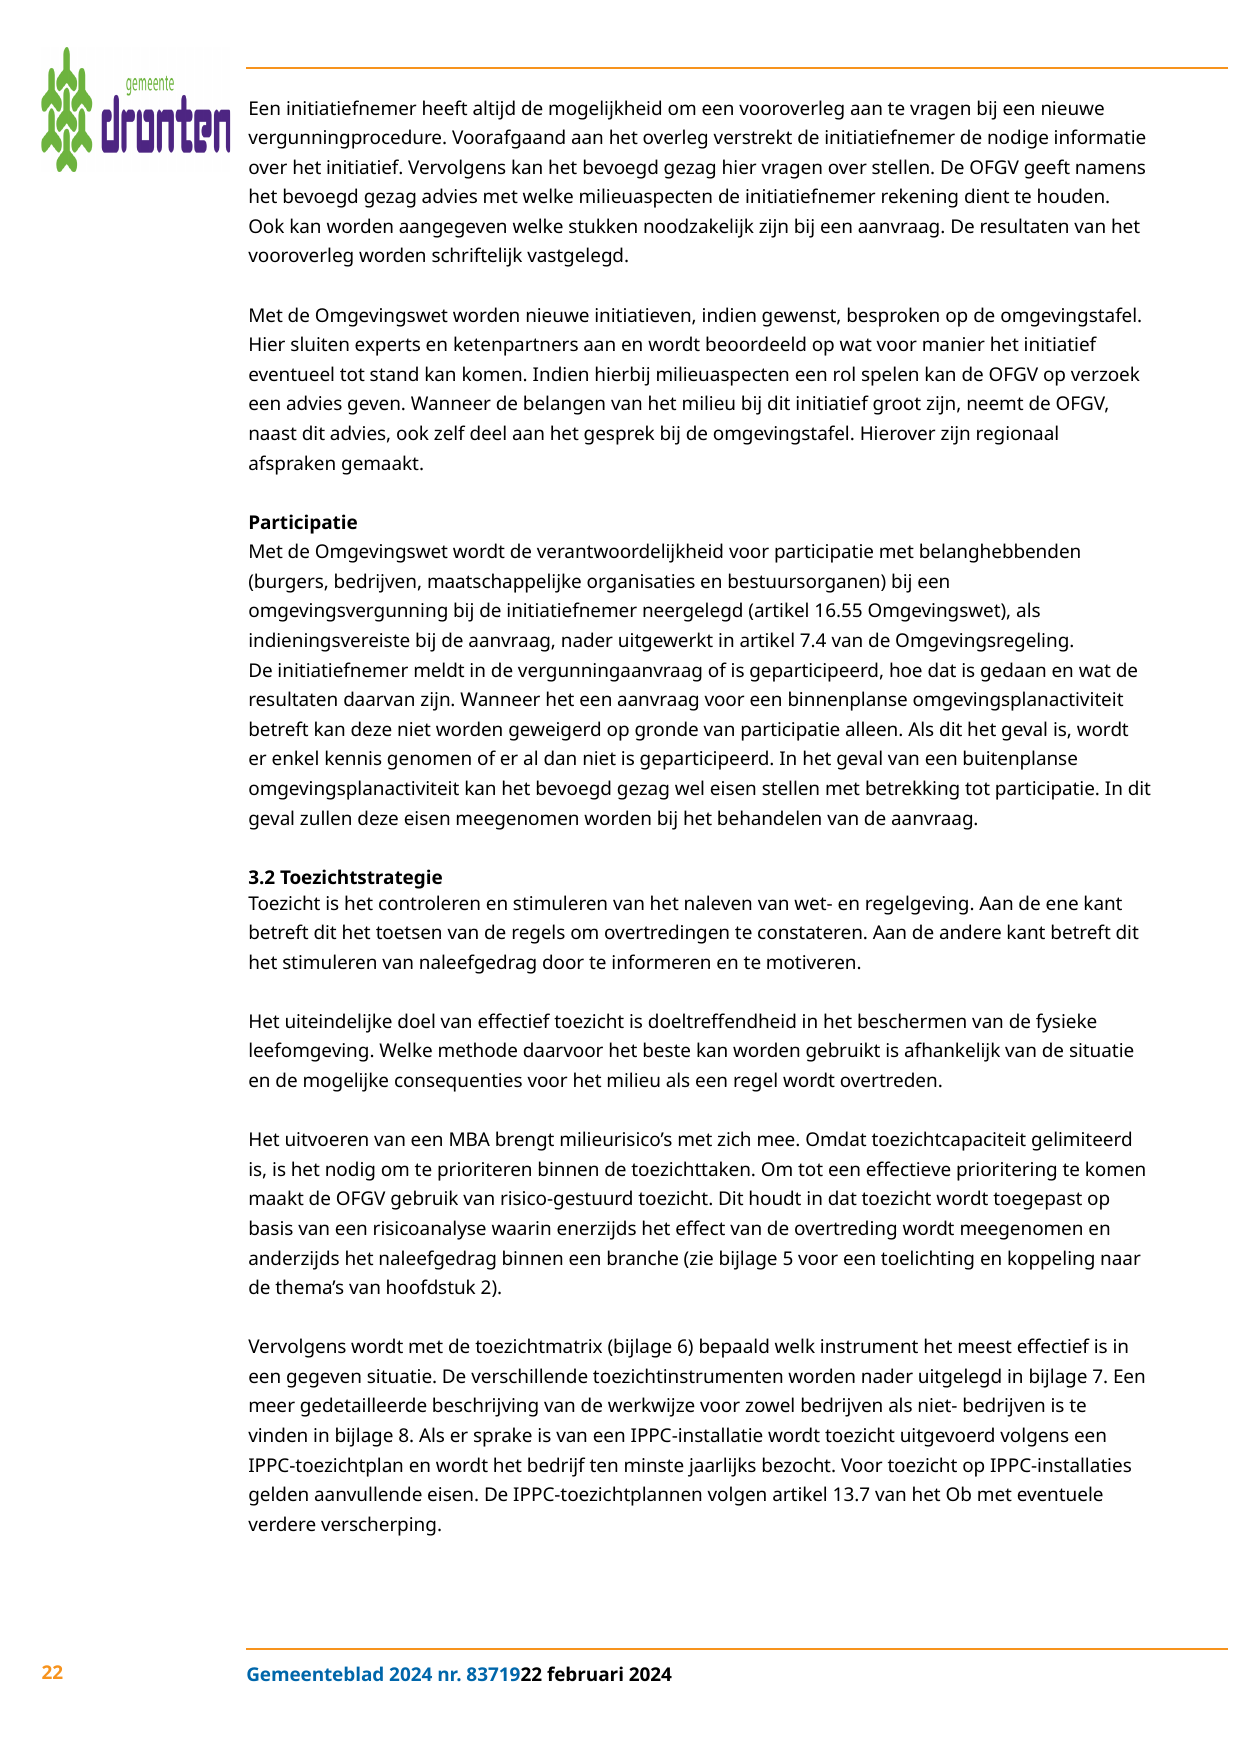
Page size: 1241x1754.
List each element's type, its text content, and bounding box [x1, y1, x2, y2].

text Vervolgens wordt met de toezichtmatrix (bijlage 6) bepaald welk instrument het meest effectief is in een gegeven situatie. De verschillende toezichtinstrumenten worden nader uitgelegd in bijlage 7. Een meer gedetailleerde beschrijving van de werkwijze voor zowel bedrijven als niet- bedrijven is te vinden in bijlage 8. Als er sprake is van een IPPC-installatie wordt toezicht uitgevoerd volgens een IPPC-toezichtplan en wordt het bedrijf ten minste jaarlijks bezocht. Voor toezicht op IPPC-installaties gelden aanvullende eisen. De IPPC-toezichtplannen volgen artikel 13.7 van het Ob met eventuele verdere verscherping. [248, 1333, 1152, 1537]
text Met de Omgevingswet worden nieuwe initiatieven, indien gewenst, besproken op de omgevingstafel. Hier sluiten experts en ketenpartners aan en wordt beoordeeld op wat voor manier het initiatief eventueel tot stand kan komen. Indien hierbij milieuaspecten een rol spelen kan de OFGV op verzoek een advies geven. Wanneer de belangen van het milieu bij dit initiatief groot zijn, neemt de OFGV, naast dit advies, ook zelf deel aan het gesprek bij de omgevingstafel. Hierover zijn regionaal afspraken gemaakt. [248, 302, 1152, 476]
text Het uiteindelijke doel van effectief toezicht is doeltreffendheid in het beschermen van de fysieke leefomgeving. Welke methode daarvoor het beste kan worden gebruikt is afhankelijk van de situatie en de mogelijke consequenties voor het milieu als een regel wordt overtreden. [248, 1008, 1152, 1093]
picture [41, 47, 231, 172]
text 3.2 Toezichtstrategie [248, 864, 1152, 890]
text Participatie [248, 509, 1152, 535]
text Een initiatiefnemer heeft altijd de mogelijkheid om een vooroverleg aan te vragen bij een nieuwe vergunningprocedure. Voorafgaand aan het overleg verstrekt de initiatiefnemer de nodige informatie over het initiatief. Vervolgens kan het bevoegd gezag hier vragen over stellen. De OFGV geeft namens het bevoegd gezag advies met welke milieuaspecten de initiatiefnemer rekening dient te houden. Ook kan worden aangegeven welke stukken noodzakelijk zijn bij een aanvraag. De resultaten van het vooroverleg worden schriftelijk vastgelegd. [248, 95, 1152, 268]
text Met de Omgevingswet wordt de verantwoordelijkheid voor participatie met belanghebbenden (burgers, bedrijven, maatschappelijke organisaties en bestuursorganen) bij een omgevingsvergunning bij de initiatiefnemer neergelegd (artikel 16.55 Omgevingswet), als indieningsvereiste bij de aanvraag, nader uitgewerkt in artikel 7.4 van de Omgevingsregeling. [248, 538, 1152, 653]
text Toezicht is het controleren en stimuleren van het naleven van wet- en regelgeving. Aan de ene kant betreft dit het toetsen van de regels om overtredingen te constateren. Aan de andere kant betreft dit het stimuleren van naleefgedrag door te informeren en te motiveren. [248, 890, 1152, 974]
text De initiatiefnemer meldt in de vergunningaanvraag of is geparticipeerd, hoe dat is gedaan en wat de resultaten daarvan zijn. Wanneer het een aanvraag voor een binnenplanse omgevingsplanactiviteit betreft kan deze niet worden geweigerd op gronde van participatie alleen. Als dit het geval is, wordt er enkel kennis genomen of er al dan niet is geparticipeerd. In het geval van een buitenplanse omgevingsplanactiviteit kan het bevoegd gezag wel eisen stellen met betrekking tot participatie. In dit geval zullen deze eisen meegenomen worden bij het behandelen van de aanvraag. [248, 657, 1152, 831]
text Het uitvoeren van een MBA brengt milieurisico’s met zich mee. Omdat toezichtcapaciteit gelimiteerd is, is het nodig om te prioriteren binnen de toezichttaken. Om tot een effectieve prioritering te komen maakt de OFGV gebruik van risico-gestuurd toezicht. Dit houdt in dat toezicht wordt toegepast op basis van een risicoanalyse waarin enerzijds het effect van de overtreding wordt meegenomen en anderzijds het naleefgedrag binnen een branche (zie bijlage 5 voor een toelichting en koppeling naar de thema’s van hoofdstuk 2). [248, 1126, 1152, 1300]
